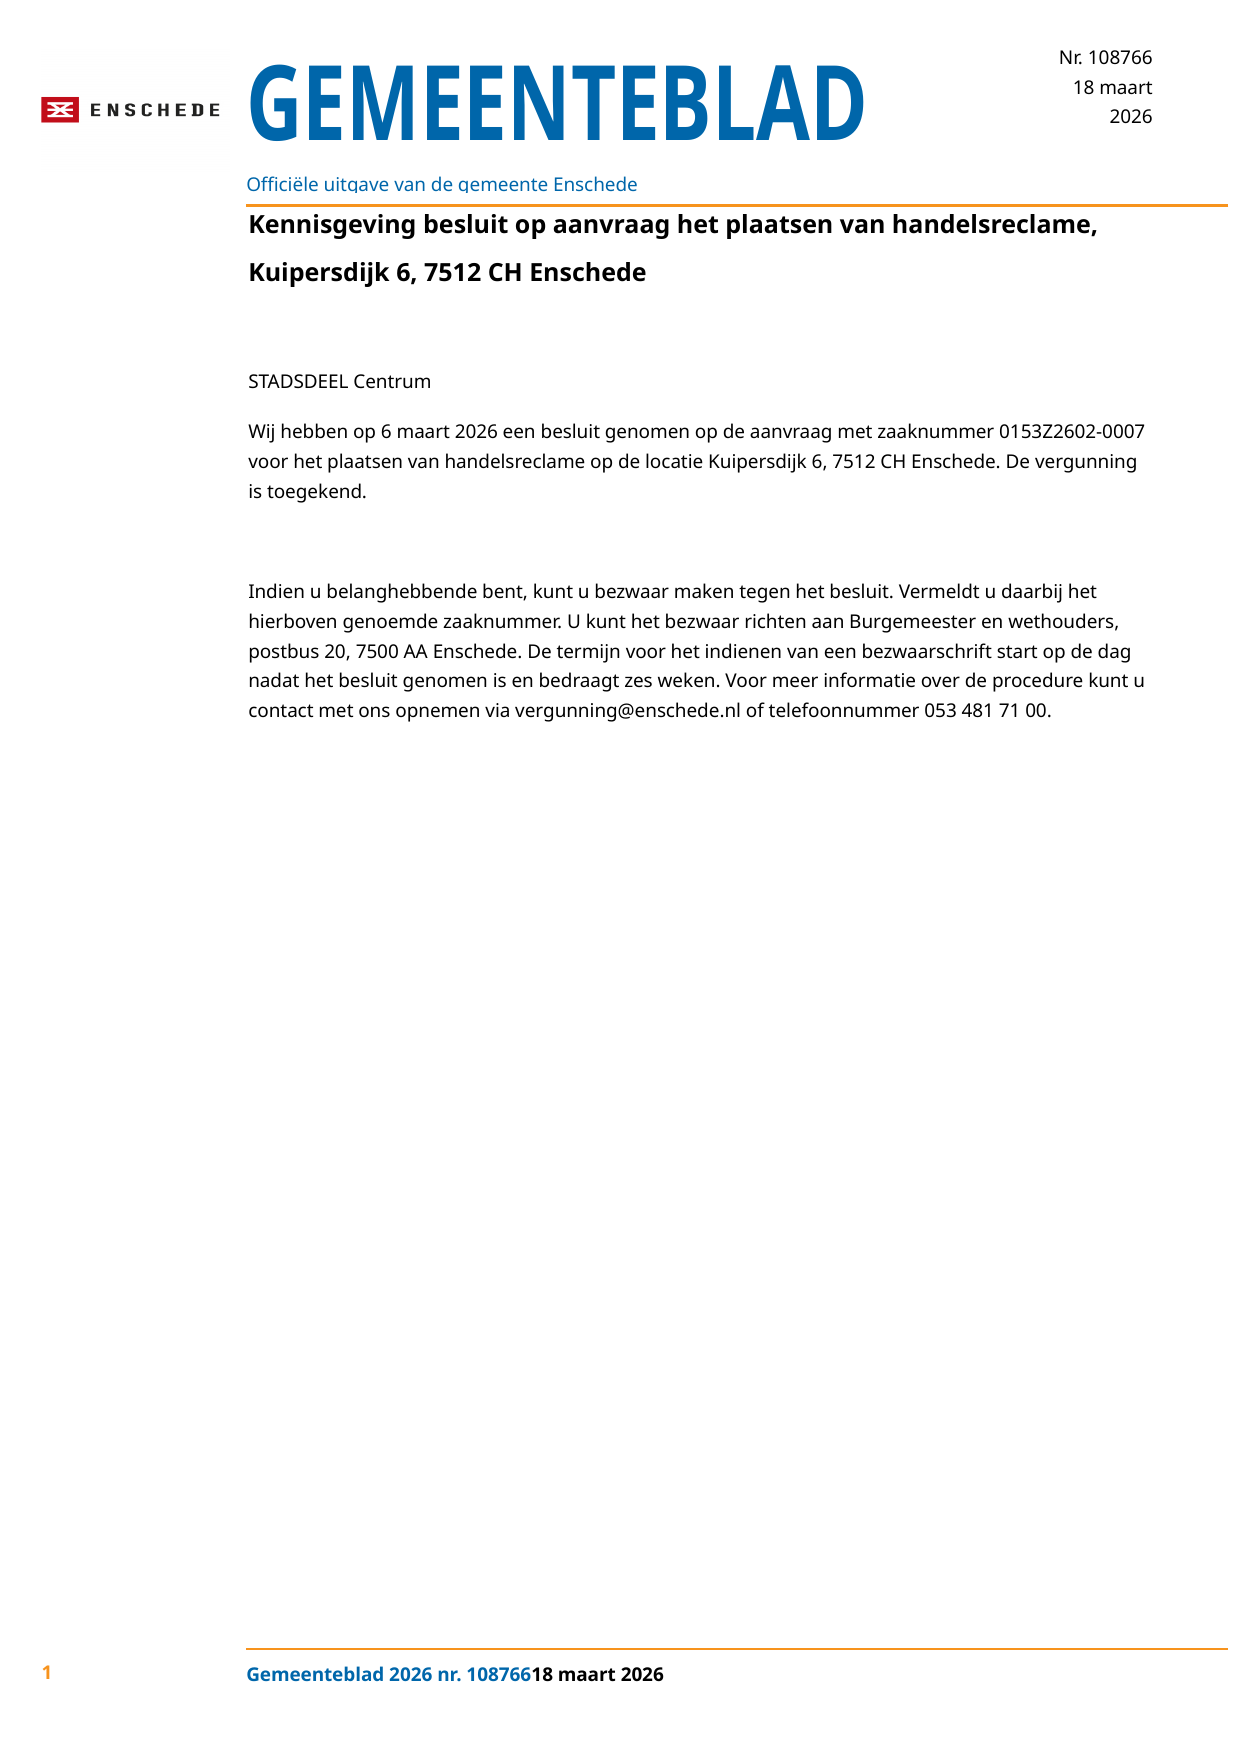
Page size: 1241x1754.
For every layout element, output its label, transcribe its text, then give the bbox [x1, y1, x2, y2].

text Kennisgeving besluit op aanvraag het plaatsen van handelsreclame, Kuipersdijk 6, 7512 CH Enschede [248, 207, 1152, 288]
text STADSDEEL Centrum [248, 368, 1152, 394]
text Wij hebben op 6 maart 2026 een besluit genomen op de aanvraag met zaaknummer 0153Z2602-0007 voor het plaatsen van handelsreclame op de locatie Kuipersdijk 6, 7512 CH Enschede. De vergunning is toegekend. [248, 419, 1152, 504]
picture [41, 47, 231, 172]
text Indien u belanghebbende bent, kunt u bezwaar maken tegen het besluit. Vermeldt u daarbij het hierboven genoemde zaaknummer. U kunt het bezwaar richten aan Burgemeester en wethouders, postbus 20, 7500 AA Enschede. De termijn voor het indienen van een bezwaarschrift start op de dag nadat het besluit genomen is en bedraagt zes weken. Voor meer informatie over de procedure kunt u contact met ons opnemen via vergunning@enschede.nl of telefoonnummer 053 481 71 00. [248, 579, 1152, 723]
